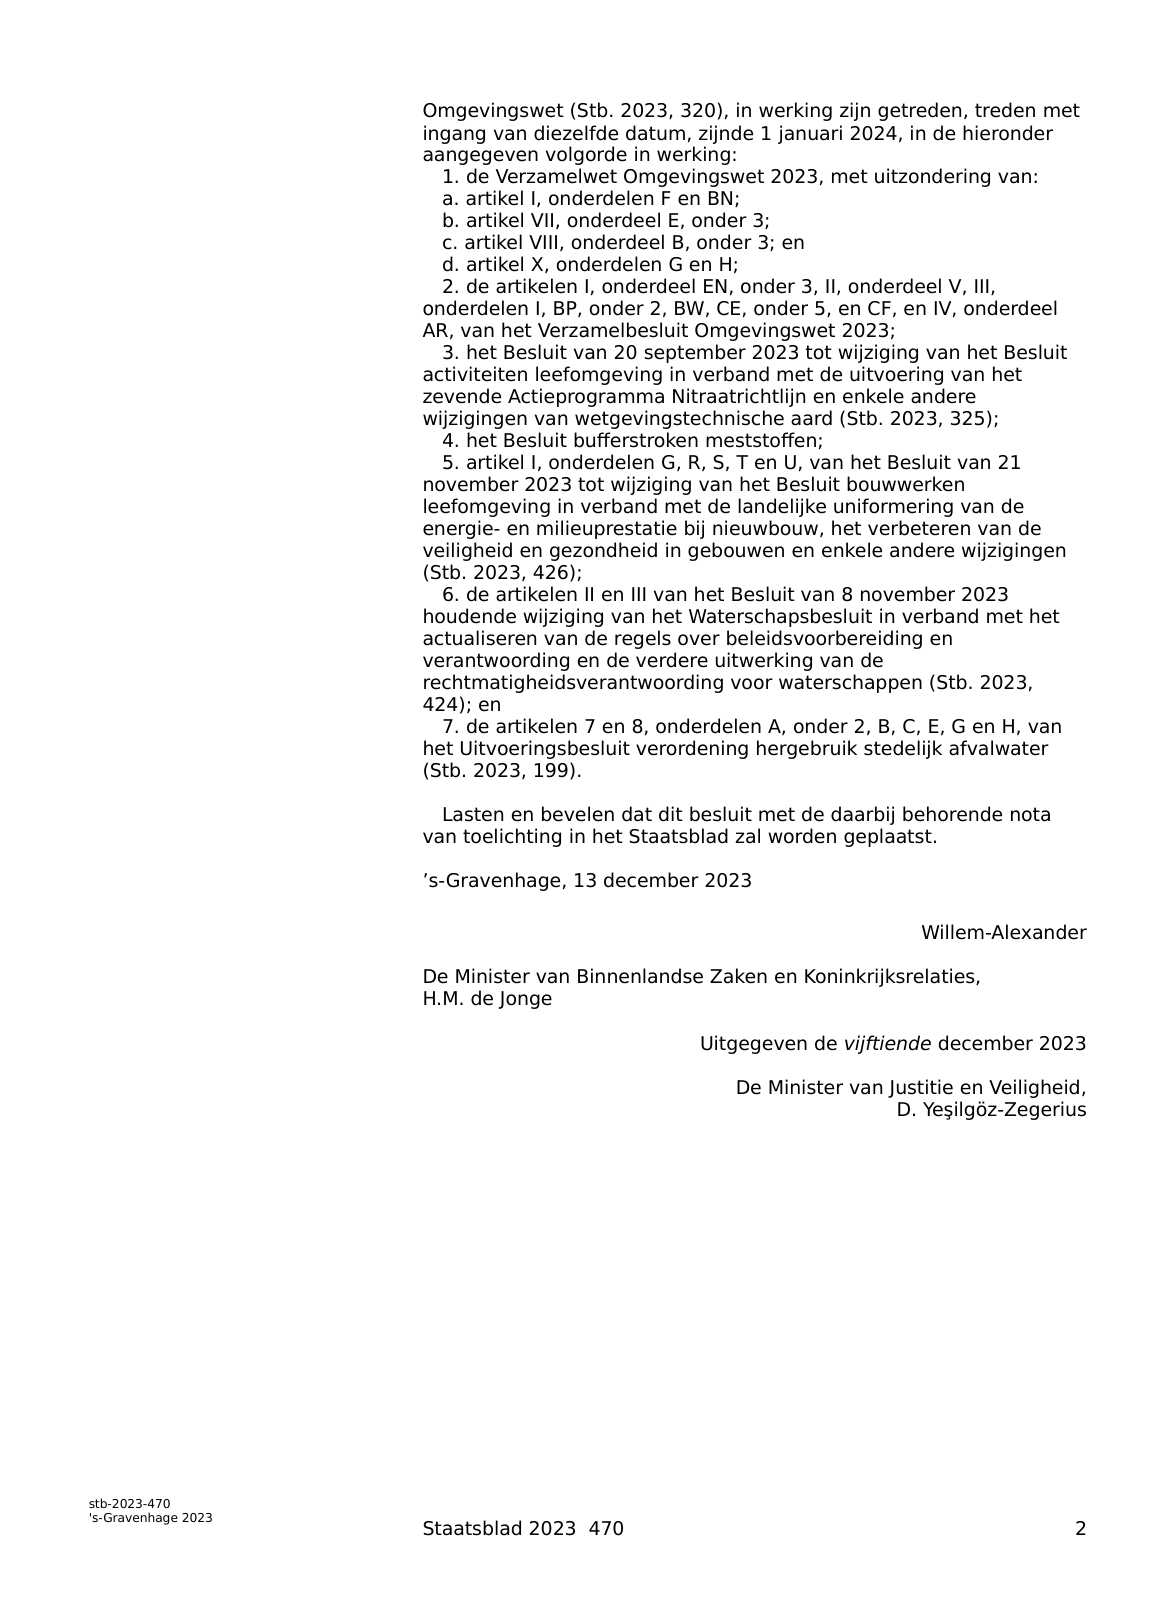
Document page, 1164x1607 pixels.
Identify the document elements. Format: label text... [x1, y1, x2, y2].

text 4. het Besluit bufferstroken meststoffen; [422, 430, 1087, 452]
text De Minister van Binnenlandse Zaken en Koninkrijksrelaties, H.M. de Jonge [422, 966, 1087, 1010]
text d. artikel X, onderdelen G en H; [422, 254, 1087, 276]
text ’s-Gravenhage, 13 december 2023 [422, 870, 1087, 892]
text Willem-Alexander [422, 922, 1087, 944]
text Uitgegeven de vijftiende december 2023 [422, 1032, 1087, 1054]
text 6. de artikelen II en III van het Besluit van 8 november 2023 houdende wijziging van het Waterschapsbesluit in verband met het actualiseren van de regels over beleidsvoorbereiding en verantwoording en de verdere uitwerking van de rechtmatigheidsverantwoording voor waterschappen (Stb. 2023, 424); en [422, 584, 1087, 716]
text 5. artikel I, onderdelen G, R, S, T en U, van het Besluit van 21 november 2023 tot wijziging van het Besluit bouwwerken leefomgeving in verband met de landelijke uniformering van de energie- en milieuprestatie bij nieuwbouw, het verbeteren van de veiligheid en gezondheid in gebouwen en enkele andere wijzigingen (Stb. 2023, 426); [422, 452, 1087, 584]
text De Minister van Justitie en Veiligheid, D. Yeşilgöz-Zegerius [422, 1077, 1087, 1121]
text c. artikel VIII, onderdeel B, onder 3; en [422, 232, 1087, 254]
text 3. het Besluit van 20 september 2023 tot wijziging van het Besluit activiteiten leefomgeving in verband met de uitvoering van het zevende Actieprogramma Nitraatrichtlijn en enkele andere wijzigingen van wetgevingstechnische aard (Stb. 2023, 325); [422, 342, 1087, 430]
text a. artikel I, onderdelen F en BN; [422, 188, 1087, 210]
text b. artikel VII, onderdeel E, onder 3; [422, 210, 1087, 232]
text Omgevingswet (Stb. 2023, 320), in werking zijn getreden, treden met ingang van diezelfde datum, zijnde 1 januari 2024, in de hieronder aangegeven volgorde in werking: [422, 100, 1087, 166]
text 's-Gravenhage 2023 [88, 1511, 323, 1525]
text Lasten en bevelen dat dit besluit met de daarbij behorende nota van toelichting in het Staatsblad zal worden geplaatst. [422, 804, 1087, 848]
text 1. de Verzamelwet Omgevingswet 2023, met uitzondering van: [422, 166, 1087, 188]
text 2. de artikelen I, onderdeel EN, onder 3, II, onderdeel V, III, onderdelen I, BP, onder 2, BW, CE, onder 5, en CF, en IV, onderdeel AR, van het Verzamelbesluit Omgevingswet 2023; [422, 276, 1087, 342]
text 7. de artikelen 7 en 8, onderdelen A, onder 2, B, C, E, G en H, van het Uitvoeringsbesluit verordening hergebruik stedelijk afvalwater (Stb. 2023, 199). [422, 716, 1087, 782]
text stb-2023-470 [88, 1497, 323, 1511]
